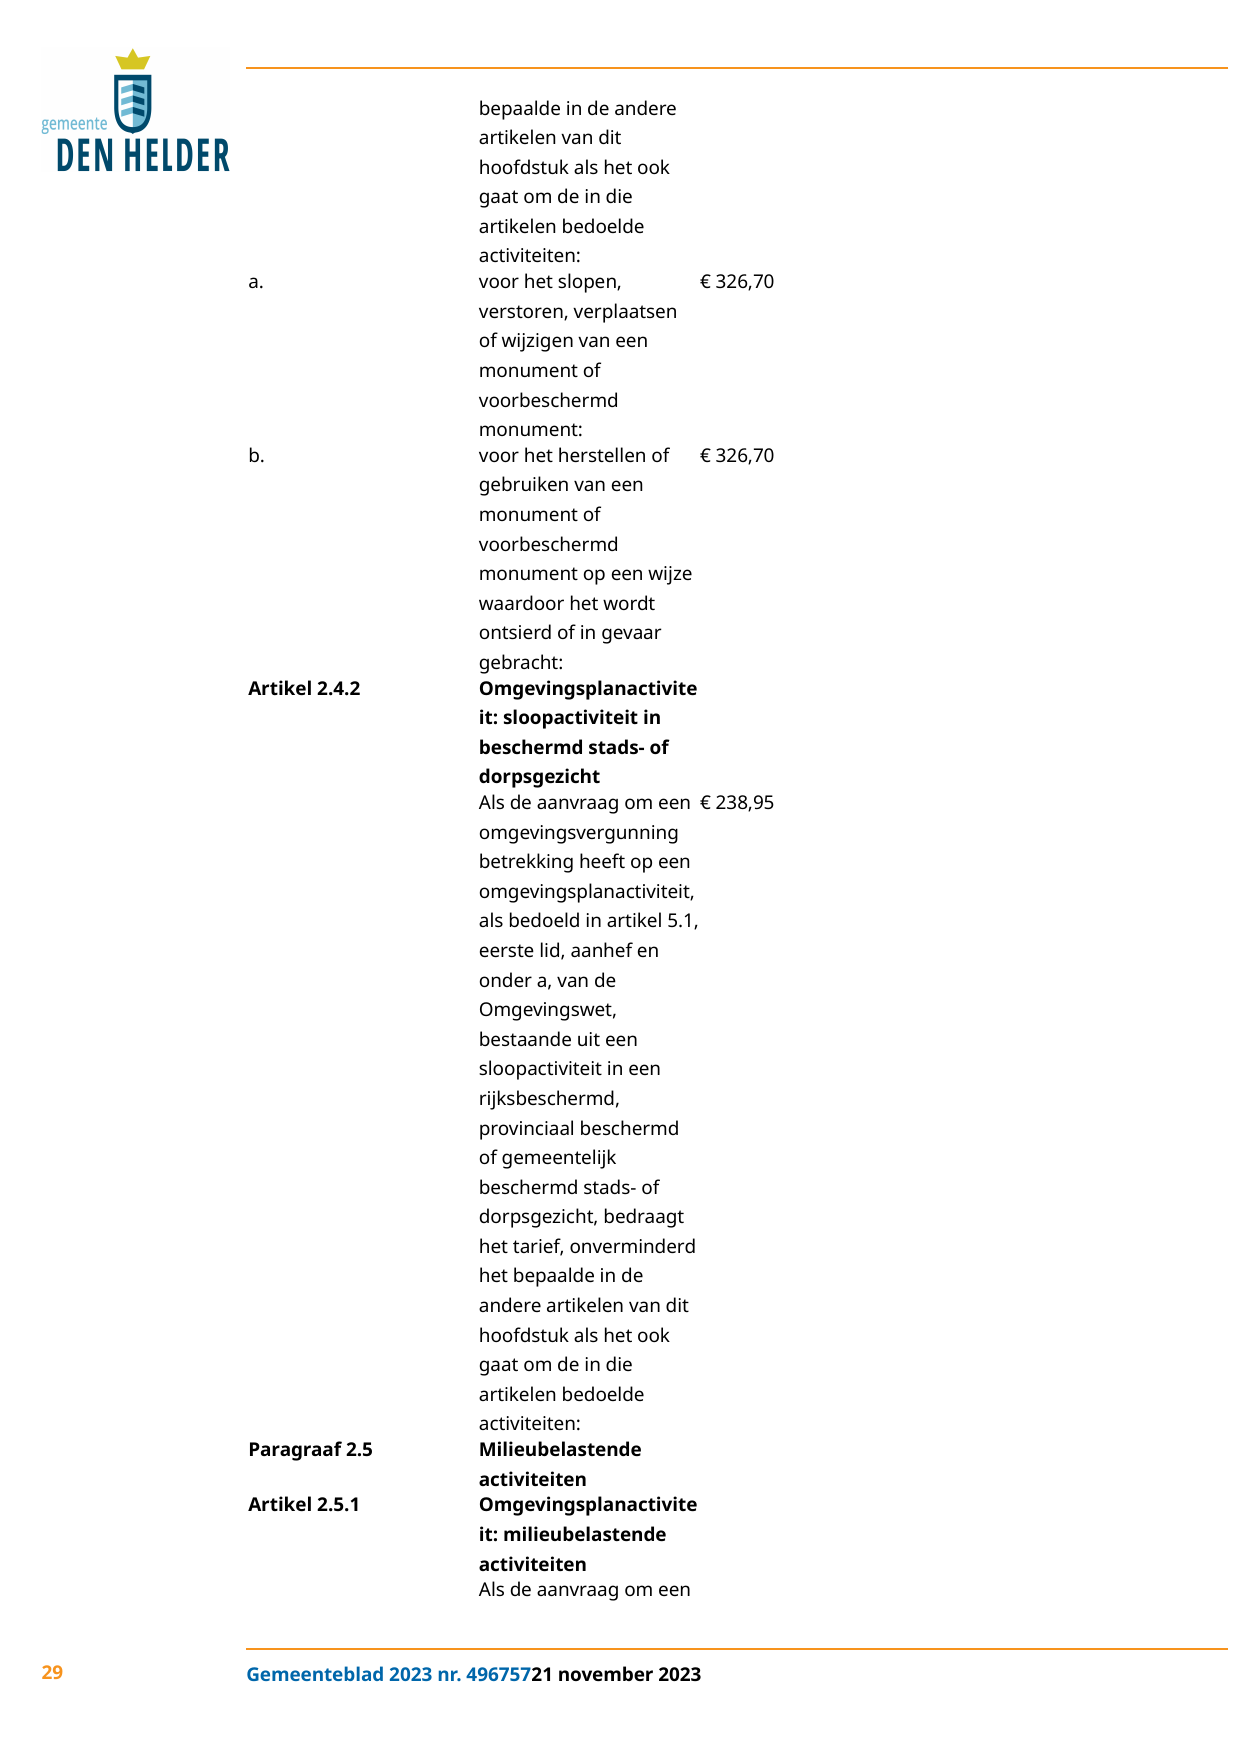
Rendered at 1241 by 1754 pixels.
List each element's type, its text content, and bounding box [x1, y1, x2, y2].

table_cell [921, 675, 1152, 789]
table_cell [921, 269, 1152, 442]
table_cell [248, 1577, 479, 1602]
table_cell a. [248, 269, 479, 442]
table_cell [921, 95, 1152, 268]
table_cell [921, 1577, 1152, 1602]
table_cell Paragraaf 2.5 [248, 1436, 479, 1492]
table_cell Artikel 2.5.1 [248, 1492, 479, 1577]
table_cell bepaalde in de andere artikelen van dit hoofdstuk als het ook gaat om de in die artikelen bedoelde activiteiten: [479, 95, 700, 268]
table_cell [921, 1492, 1152, 1577]
table_cell [700, 1577, 921, 1602]
picture [182, 144, 187, 165]
table_cell [248, 95, 479, 268]
picture [220, 160, 224, 172]
picture [63, 144, 68, 165]
table_cell Milieubelastende activiteiten [479, 1436, 700, 1492]
picture [41, 47, 231, 172]
table_cell Als de aanvraag om een omgevingsvergunning betrekking heeft op een omgevingsplanactiviteit, als bedoeld in artikel 5.1, eerste lid, aanhef en onder a, van de Omgevingswet, bestaande uit een sloopactiviteit in een rijksbeschermd, provinciaal beschermd of gemeentelijk beschermd stads- of dorpsgezicht, bedraagt het tarief, onverminderd het bepaalde in de andere artikelen van dit hoofdstuk als het ook gaat om de in die artikelen bedoelde activiteiten: [479, 789, 700, 1436]
table_cell [921, 1436, 1152, 1492]
table_cell Als de aanvraag om een [479, 1577, 700, 1602]
table_cell [921, 789, 1152, 1436]
picture [100, 154, 106, 172]
table_cell b. [248, 442, 479, 675]
table_cell [700, 675, 921, 789]
table_cell Omgevingsplanactiviteit: milieubelastende activiteiten [479, 1492, 700, 1577]
table_cell [700, 1436, 921, 1492]
table_cell € 238,95 [700, 789, 921, 1436]
table_cell [700, 95, 921, 268]
table_cell Artikel 2.4.2 [248, 675, 479, 789]
table_cell € 326,70 [700, 269, 921, 442]
table_cell voor het slopen, verstoren, verplaatsen of wijzigen van een monument of voorbeschermd monument: [479, 269, 700, 442]
table_cell voor het herstellen of gebruiken van een monument of voorbeschermd monument op een wijze waardoor het wordt ontsierd of in gevaar gebracht: [479, 442, 700, 675]
table_cell Omgevingsplanactiviteit: sloopactiviteit in beschermd stads- of dorpsgezicht [479, 675, 700, 789]
table_cell [248, 789, 479, 1436]
table_cell [921, 442, 1152, 675]
table_cell € 326,70 [700, 442, 921, 675]
table_cell [700, 1492, 921, 1577]
picture [130, 157, 135, 172]
